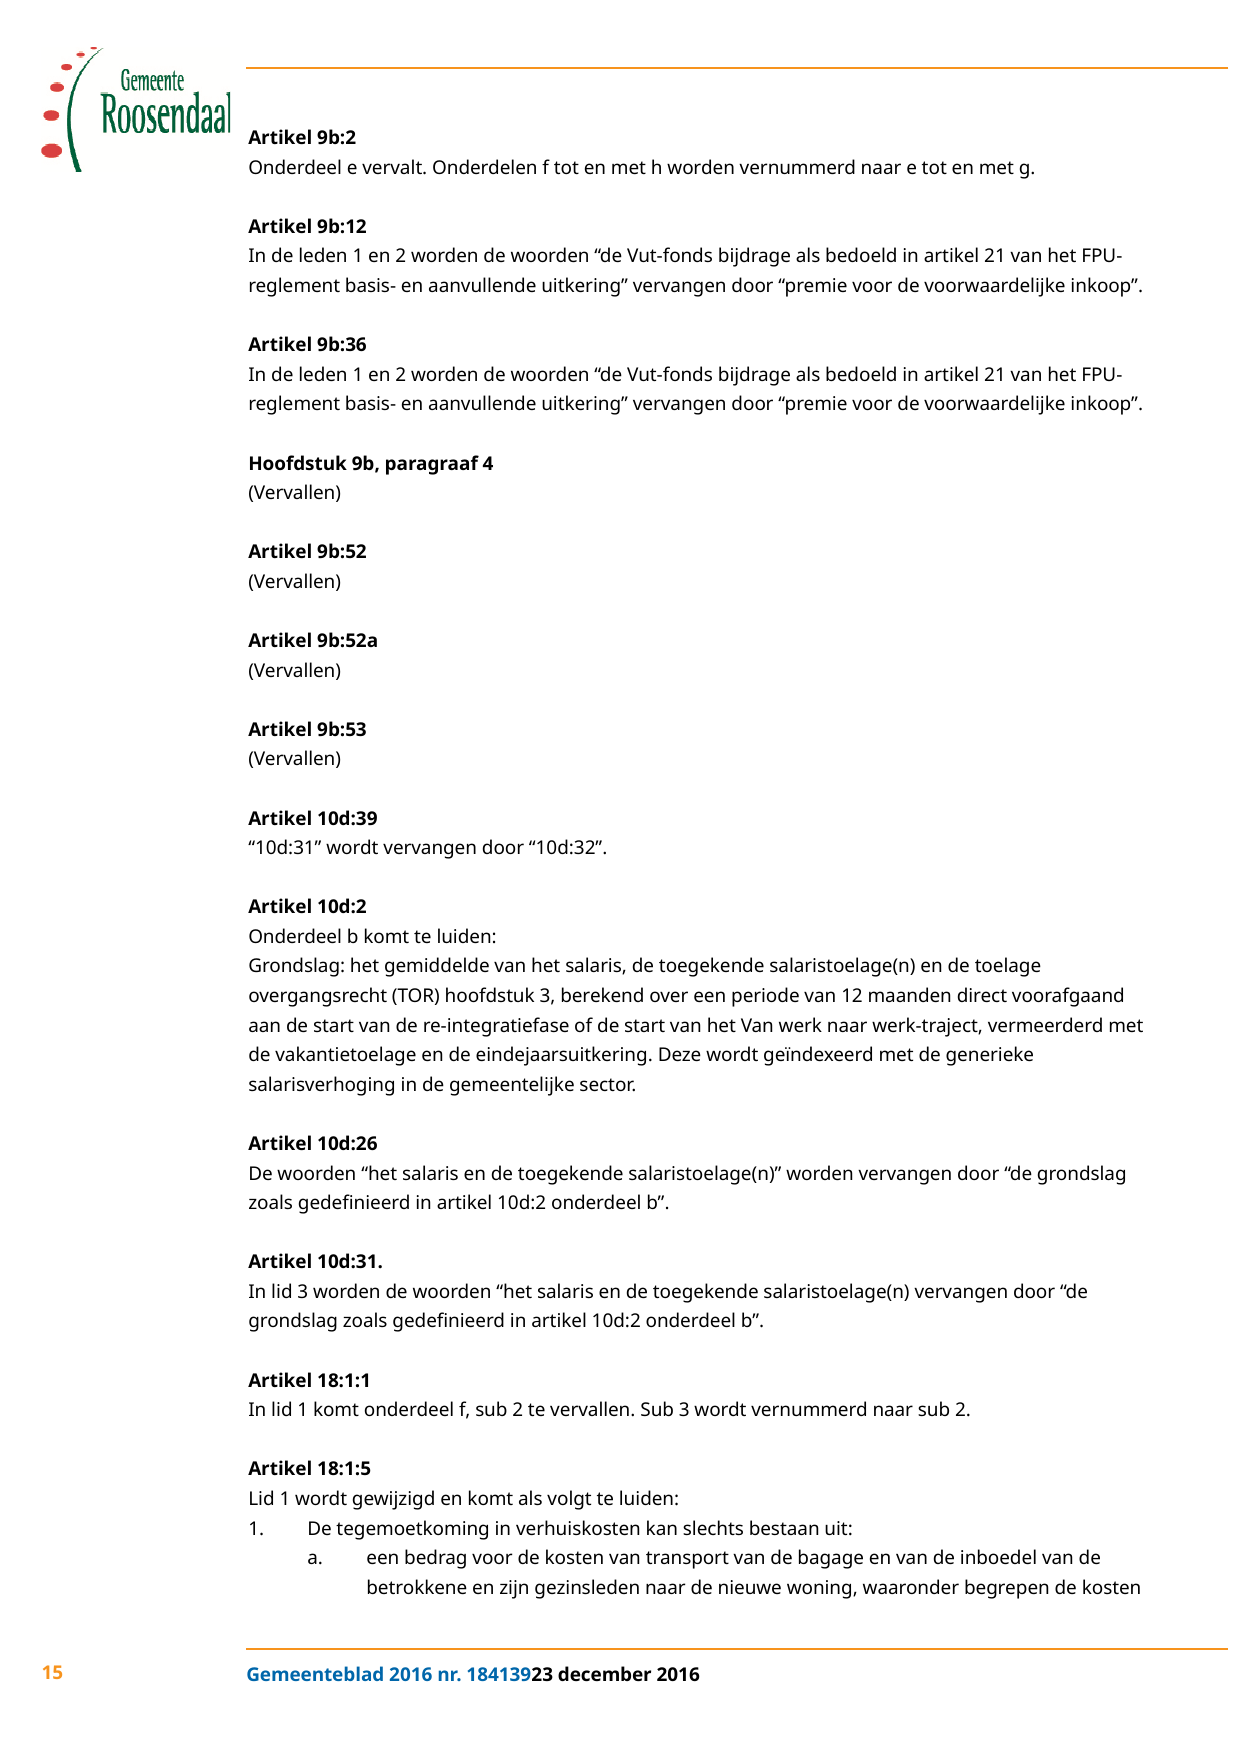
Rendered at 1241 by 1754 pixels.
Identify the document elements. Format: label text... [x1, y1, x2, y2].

text Artikel 9b:52 [248, 538, 1152, 564]
text (Vervallen) [248, 479, 1152, 505]
text In de leden 1 en 2 worden de woorden “de Vut-fonds bijdrage als bedoeld in artikel 21 van het FPU-reglement basis- en aanvullende uitkering” vervangen door “premie voor de voorwaardelijke inkoop”. [248, 243, 1152, 298]
text Artikel 18:1:1 [248, 1367, 1152, 1393]
text In de leden 1 en 2 worden de woorden “de Vut-fonds bijdrage als bedoeld in artikel 21 van het FPU-reglement basis- en aanvullende uitkering” vervangen door “premie voor de voorwaardelijke inkoop”. [248, 361, 1152, 416]
text Artikel 10d:39 [248, 805, 1152, 831]
text Artikel 9b:36 [248, 331, 1152, 357]
picture [41, 47, 231, 172]
text Artikel 9b:2 [248, 124, 1152, 150]
text In lid 1 komt onderdeel f, sub 2 te vervallen. Sub 3 wordt vernummerd naar sub 2. [248, 1396, 1152, 1422]
text Artikel 9b:12 [248, 213, 1152, 239]
text Grondslag: het gemiddelde van het salaris, de toegekende salaristoelage(n) en de toelage overgangsrecht (TOR) hoofdstuk 3, berekend over een periode van 12 maanden direct voorafgaand aan de start van de re-integratiefase of de start van het Van werk naar werk-traject, vermeerderd met de vakantietoelage en de eindejaarsuitkering. Deze wordt geïndexeerd met de generieke salarisverhoging in de gemeentelijke sector. [248, 953, 1152, 1097]
text (Vervallen) [248, 746, 1152, 771]
text Artikel 9b:53 [248, 716, 1152, 742]
text Artikel 18:1:5 [248, 1456, 1152, 1481]
text Artikel 10d:31. [248, 1248, 1152, 1274]
text Artikel 10d:2 [248, 893, 1152, 919]
text Onderdeel b komt te luiden: [248, 923, 1152, 949]
text “10d:31” wordt vervangen door “10d:32”. [248, 834, 1152, 860]
text Lid 1 wordt gewijzigd en komt als volgt te luiden: [248, 1485, 1152, 1511]
text Onderdeel e vervalt. Onderdelen f tot en met h worden vernummerd naar e tot en met g. [248, 154, 1152, 180]
text Hoofdstuk 9b, paragraaf 4 [248, 450, 1152, 476]
text De woorden “het salaris en de toegekende salaristoelage(n)” worden vervangen door “de grondslag zoals gedefinieerd in artikel 10d:2 onderdeel b”. [248, 1160, 1152, 1215]
text Artikel 10d:26 [248, 1130, 1152, 1156]
text (Vervallen) [248, 568, 1152, 594]
text (Vervallen) [248, 657, 1152, 683]
list een bedrag voor de kosten van transport van de bagage en van de inboedel van de betrokkene en zijn gezinsleden naar de nieuwe woning, waaronder begrepen de kosten [307, 1544, 1152, 1600]
text Artikel 9b:52a [248, 627, 1152, 653]
list De tegemoetkoming in verhuiskosten kan slechts bestaan uit: [248, 1515, 1152, 1541]
text In lid 3 worden de woorden “het salaris en de toegekende salaristoelage(n) vervangen door “de grondslag zoals gedefinieerd in artikel 10d:2 onderdeel b”. [248, 1278, 1152, 1333]
